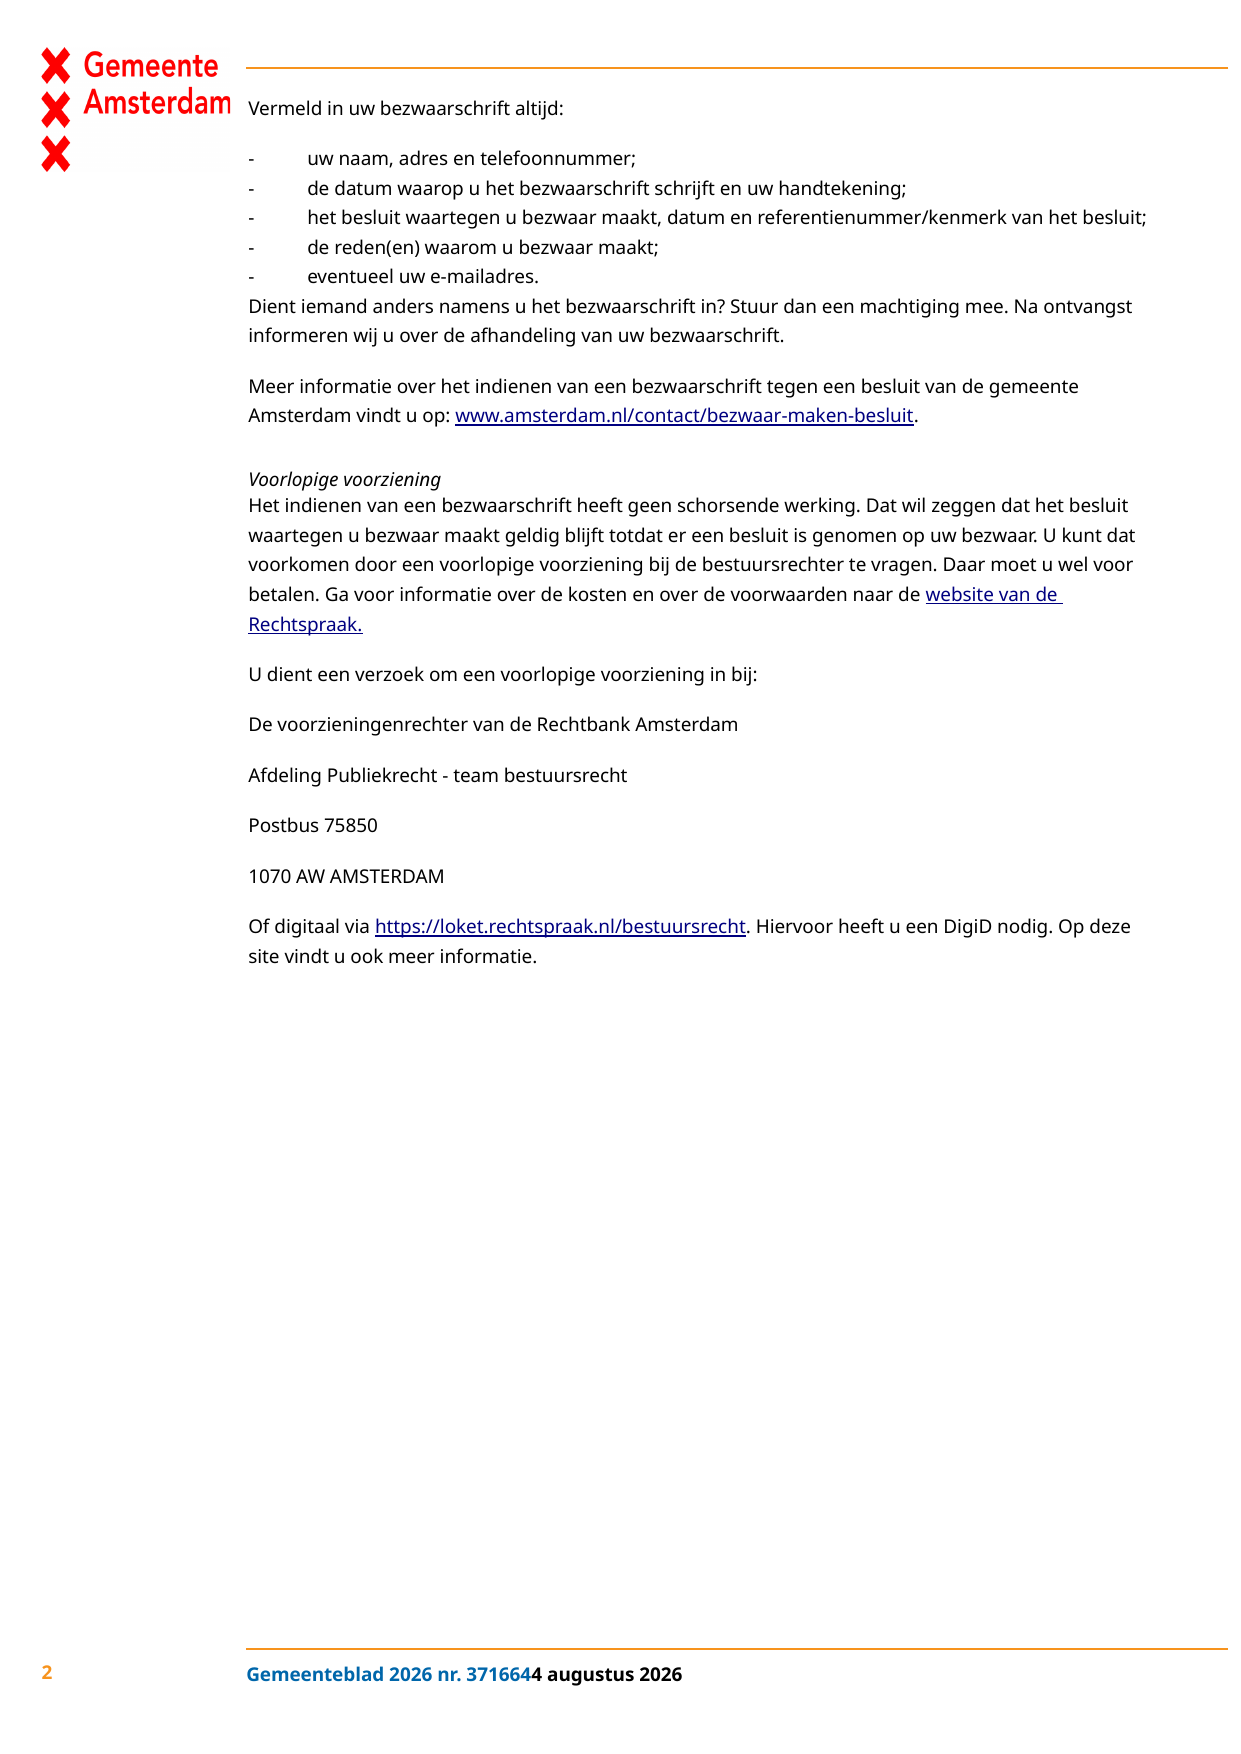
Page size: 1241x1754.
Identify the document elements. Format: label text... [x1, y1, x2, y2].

text Voorlopige voorziening [248, 467, 1152, 492]
list de reden(en) waarom u bezwaar maakt; [248, 234, 1152, 260]
text Vermeld in uw bezwaarschrift altijd: [248, 95, 1152, 121]
text Of digitaal via https://loket.rechtspraak.nl/bestuursrecht. Hiervoor heeft u een DigiD nodig. Op deze site vindt u ook meer informatie. [248, 913, 1152, 968]
list de datum waarop u het bezwaarschrift schrijft en uw handtekening; [248, 175, 1152, 201]
text Meer informatie over het indienen van een bezwaarschrift tegen een besluit van de gemeente Amsterdam vindt u op: www.amsterdam.nl/contact/bezwaar-maken-besluit. [248, 373, 1152, 428]
text Dient iemand anders namens u het bezwaarschrift in? Stuur dan een machtiging mee. Na ontvangst informeren wij u over de afhandeling van uw bezwaarschrift. [248, 293, 1152, 348]
text 1070 AW AMSTERDAM [248, 863, 1152, 888]
picture [41, 47, 231, 172]
text U dient een verzoek om een voorlopige voorziening in bij: [248, 661, 1152, 687]
text Postbus 75850 [248, 812, 1152, 838]
text Afdeling Publiekrecht - team bestuursrecht [248, 762, 1152, 788]
text De voorzieningenrechter van de Rechtbank Amsterdam [248, 712, 1152, 737]
list eventueel uw e-mailadres. [248, 263, 1152, 289]
list het besluit waartegen u bezwaar maakt, datum en referentienummer/kenmerk van het besluit; [248, 204, 1152, 230]
list uw naam, adres en telefoonnummer; [248, 145, 1152, 171]
text Het indienen van een bezwaarschrift heeft geen schorsende werking. Dat wil zeggen dat het besluit waartegen u bezwaar maakt geldig blijft totdat er een besluit is genomen op uw bezwaar. U kunt dat voorkomen door een voorlopige voorziening bij de bestuursrechter te vragen. Daar moet u wel voor betalen. Ga voor informatie over de kosten en over de voorwaarden naar de website van de Rechtspraak. [248, 492, 1152, 636]
